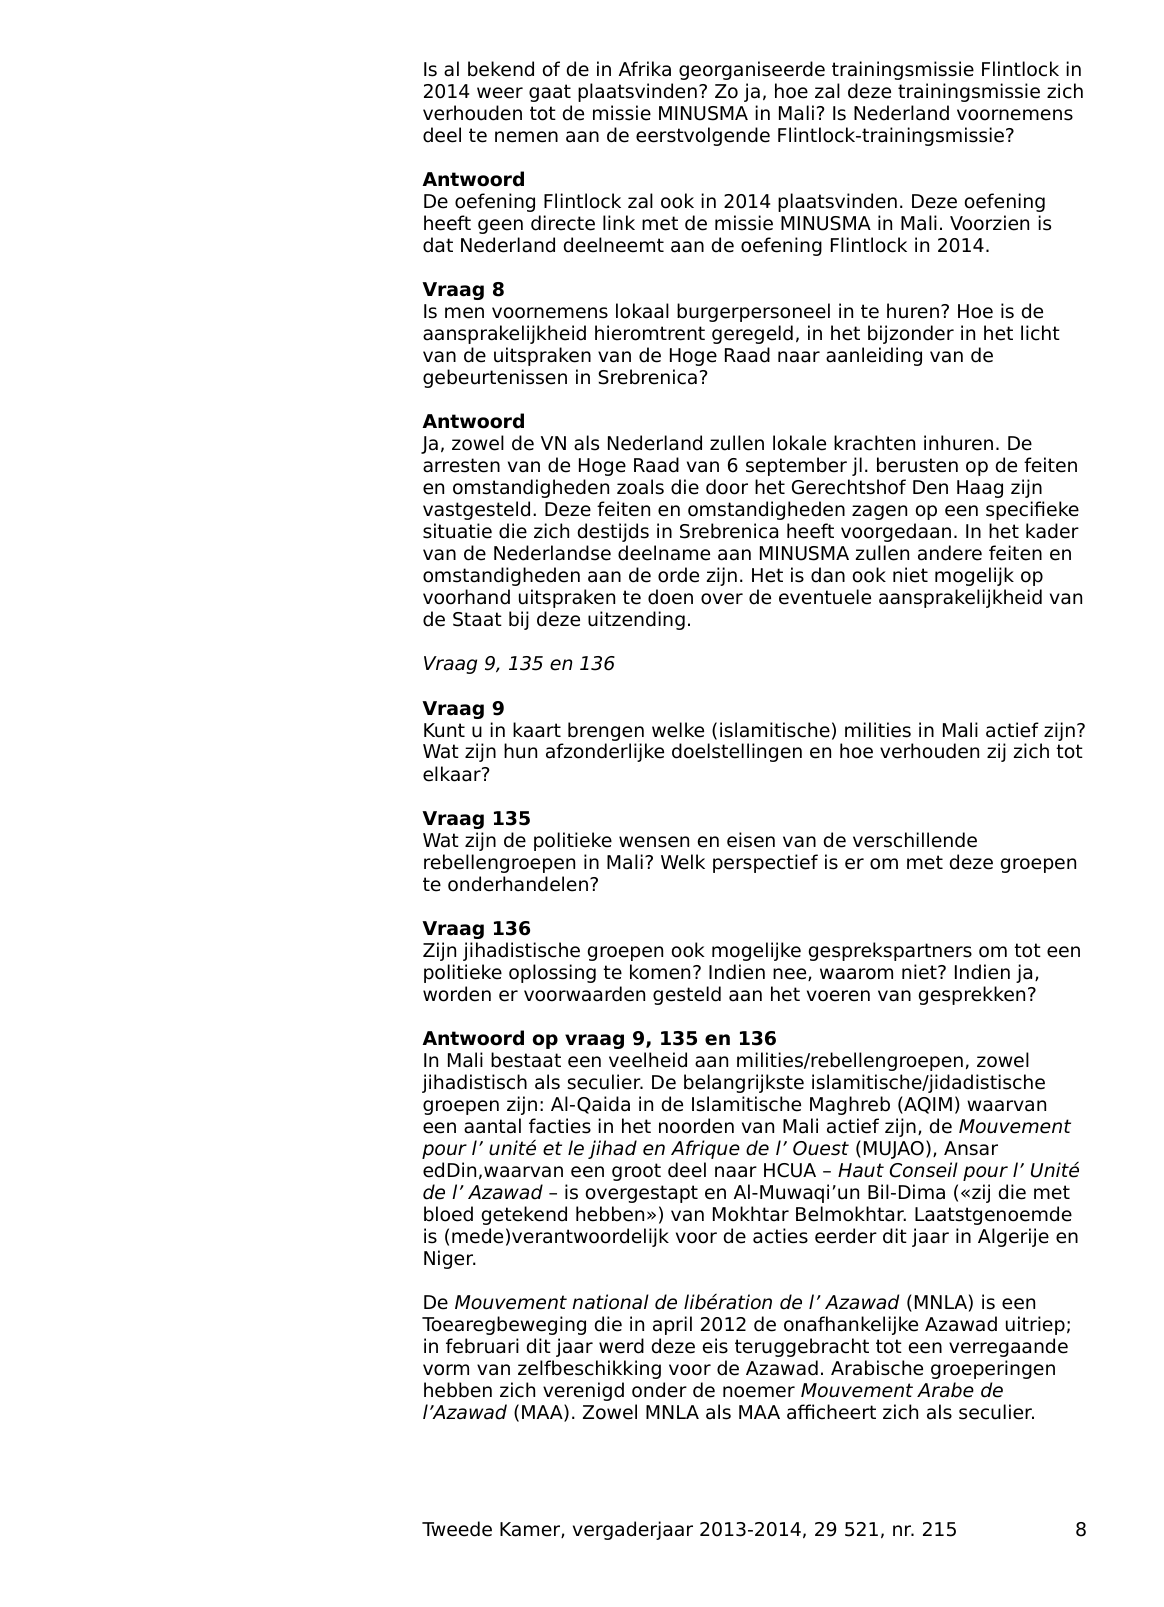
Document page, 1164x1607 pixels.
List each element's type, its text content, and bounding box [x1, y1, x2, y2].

text De oefening Flintlock zal ook in 2014 plaatsvinden. Deze oefening heeft geen directe link met de missie MINUSMA in Mali. Voorzien is dat Nederland deelneemt aan de oefening Flintlock in 2014. [422, 191, 1087, 257]
text Antwoord [422, 411, 1087, 433]
subtitle Vraag 9, 135 en 136 [422, 653, 1087, 675]
text De Mouvement national de libération de l’ Azawad (MNLA) is een Toearegbeweging die in april 2012 de onafhankelijke Azawad uitriep; in februari dit jaar werd deze eis teruggebracht tot een verregaande vorm van zelfbeschikking voor de Azawad. Arabische groeperingen hebben zich verenigd onder de noemer Mouvement Arabe de l’Azawad (MAA). Zowel MNLA als MAA afficheert zich als seculier. [422, 1292, 1087, 1424]
text Is men voornemens lokaal burgerpersoneel in te huren? Hoe is de aansprakelijkheid hieromtrent geregeld, in het bijzonder in het licht van de uitspraken van de Hoge Raad naar aanleiding van de gebeurtenissen in Srebrenica? [422, 301, 1087, 389]
text Zijn jihadistische groepen ook mogelijke gesprekspartners om tot een politieke oplossing te komen? Indien nee, waarom niet? Indien ja, worden er voorwaarden gesteld aan het voeren van gesprekken? [422, 940, 1087, 1006]
text Vraag 8 [422, 279, 1087, 301]
text Ja, zowel de VN als Nederland zullen lokale krachten inhuren. De arresten van de Hoge Raad van 6 september jl. berusten op de feiten en omstandigheden zoals die door het Gerechtshof Den Haag zijn vastgesteld. Deze feiten en omstandigheden zagen op een specifieke situatie die zich destijds in Srebrenica heeft voorgedaan. In het kader van de Nederlandse deelname aan MINUSMA zullen andere feiten en omstandigheden aan de orde zijn. Het is dan ook niet mogelijk op voorhand uitspraken te doen over de eventuele aansprakelijkheid van de Staat bij deze uitzending. [422, 433, 1087, 631]
text Vraag 9 [422, 697, 1087, 719]
text Kunt u in kaart brengen welke (islamitische) milities in Mali actief zijn? Wat zijn hun afzonderlijke doelstellingen en hoe verhouden zij zich tot elkaar? [422, 719, 1087, 785]
text Wat zijn de politieke wensen en eisen van de verschillende rebellengroepen in Mali? Welk perspectief is er om met deze groepen te onderhandelen? [422, 829, 1087, 896]
text In Mali bestaat een veelheid aan milities/rebellengroepen, zowel jihadistisch als seculier. De belangrijkste islamitische/jidadistische groepen zijn: Al-Qaida in de Islamitische Maghreb (AQIM) waarvan een aantal facties in het noorden van Mali actief zijn, de Mouvement pour l’ unité et le jihad en Afrique de l’ Ouest (MUJAO), Ansar edDin,waarvan een groot deel naar HCUA – Haut Conseil pour l’ Unité de l’ Azawad – is overgestapt en Al-Muwaqi’un Bil-Dima («zij die met bloed getekend hebben») van Mokhtar Belmokhtar. Laatstgenoemde is (mede)verantwoordelijk voor de acties eerder dit jaar in Algerije en Niger. [422, 1050, 1087, 1269]
text Antwoord op vraag 9, 135 en 136 [422, 1028, 1087, 1050]
text Antwoord [422, 169, 1087, 191]
text Vraag 136 [422, 918, 1087, 940]
text Vraag 135 [422, 808, 1087, 829]
text Is al bekend of de in Afrika georganiseerde trainingsmissie Flintlock in 2014 weer gaat plaatsvinden? Zo ja, hoe zal deze trainingsmissie zich verhouden tot de missie MINUSMA in Mali? Is Nederland voornemens deel te nemen aan de eerstvolgende Flintlock-trainingsmissie? [422, 59, 1087, 147]
